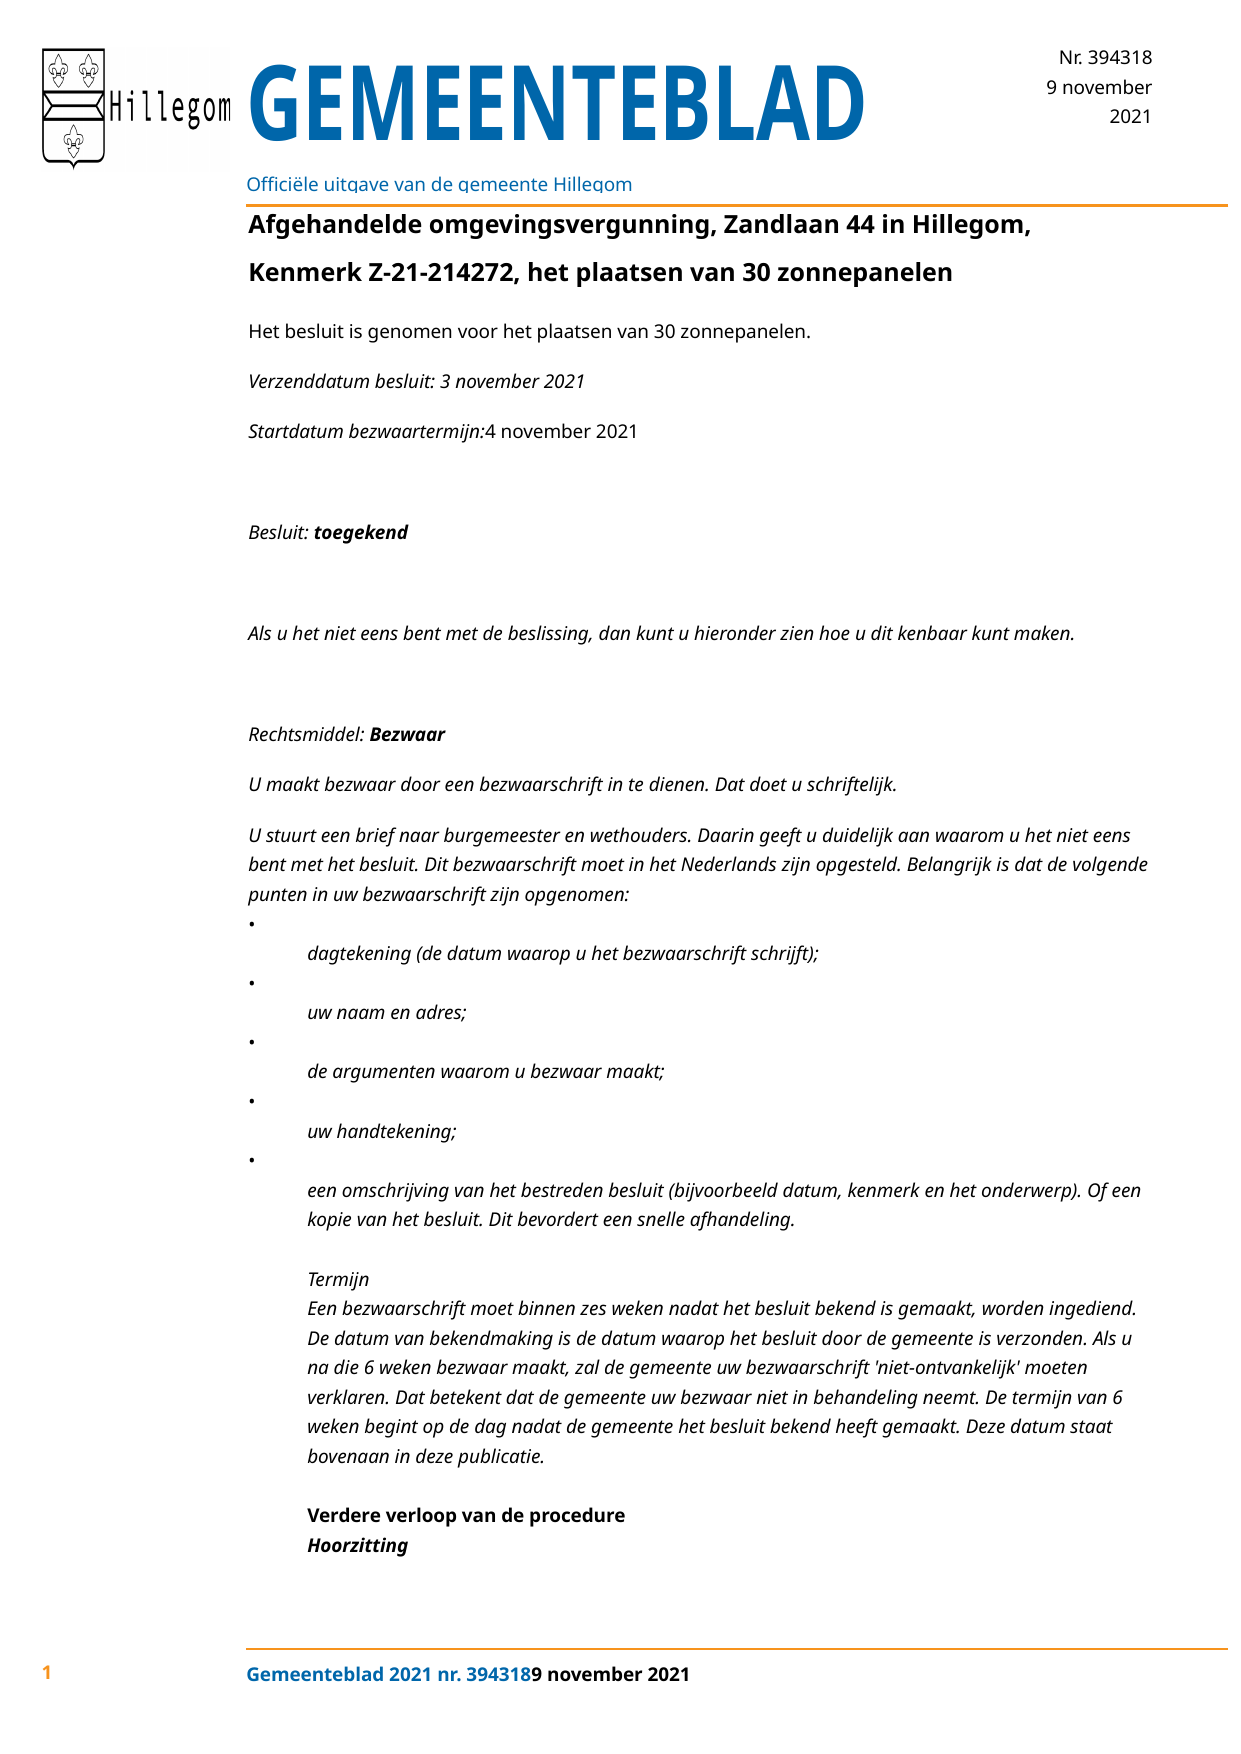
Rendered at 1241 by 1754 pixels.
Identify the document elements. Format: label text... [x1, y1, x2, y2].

list een omschrijving van het bestreden besluit (bijvoorbeeld datum, kenmerk en het onderwerp). Of een kopie van het besluit. Dit bevordert een snelle afhandeling. [248, 1177, 1152, 1232]
text Verzenddatum besluit: 3 november 2021 [248, 368, 1152, 394]
text Het besluit is genomen voor het plaatsen van 30 zonnepanelen. [248, 318, 1152, 344]
list uw handtekening; [248, 1118, 1152, 1144]
list uw naam en adres; [248, 999, 1152, 1025]
text U stuurt een brief naar burgemeester en wethouders. Daarin geeft u duidelijk aan waarom u het niet eens bent met het besluit. Dit bezwaarschrift moet in het Nederlands zijn opgesteld. Belangrijk is dat de volgende punten in uw bezwaarschrift zijn opgenomen: [248, 822, 1152, 907]
list dagtekening (de datum waarop u het bezwaarschrift schrijft); [248, 940, 1152, 966]
text Besluit: toegekend [248, 519, 1152, 545]
list Verdere verloop van de procedure [248, 1502, 1152, 1528]
list Een bezwaarschrift moet binnen zes weken nadat het besluit bekend is gemaakt, worden ingediend. De datum van bekendmaking is de datum waarop het besluit door de gemeente is verzonden. Als u na die 6 weken bezwaar maakt, zal de gemeente uw bezwaarschrift 'niet-ontvankelijk' moeten verklaren. Dat betekent dat de gemeente uw bezwaar niet in behandeling neemt. De termijn van 6 weken begint op de dag nadat de gemeente het besluit bekend heeft gemaakt. Deze datum staat bovenaan in deze publicatie. [248, 1295, 1152, 1469]
text U maakt bezwaar door een bezwaarschrift in te dienen. Dat doet u schriftelijk. [248, 772, 1152, 797]
text Startdatum bezwaartermijn:4 november 2021 [248, 419, 1152, 444]
text Als u het niet eens bent met de beslissing, dan kunt u hieronder zien hoe u dit kenbaar kunt maken. [248, 620, 1152, 646]
list Termijn [248, 1266, 1152, 1292]
picture [41, 47, 231, 172]
text Rechtsmiddel: Bezwaar [248, 721, 1152, 747]
list Hoorzitting [248, 1532, 1152, 1558]
list de argumenten waarom u bezwaar maakt; [248, 1059, 1152, 1084]
text Afgehandelde omgevingsvergunning, Zandlaan 44 in Hillegom, Kenmerk Z-21-214272, het plaatsen van 30 zonnepanelen [248, 207, 1152, 288]
